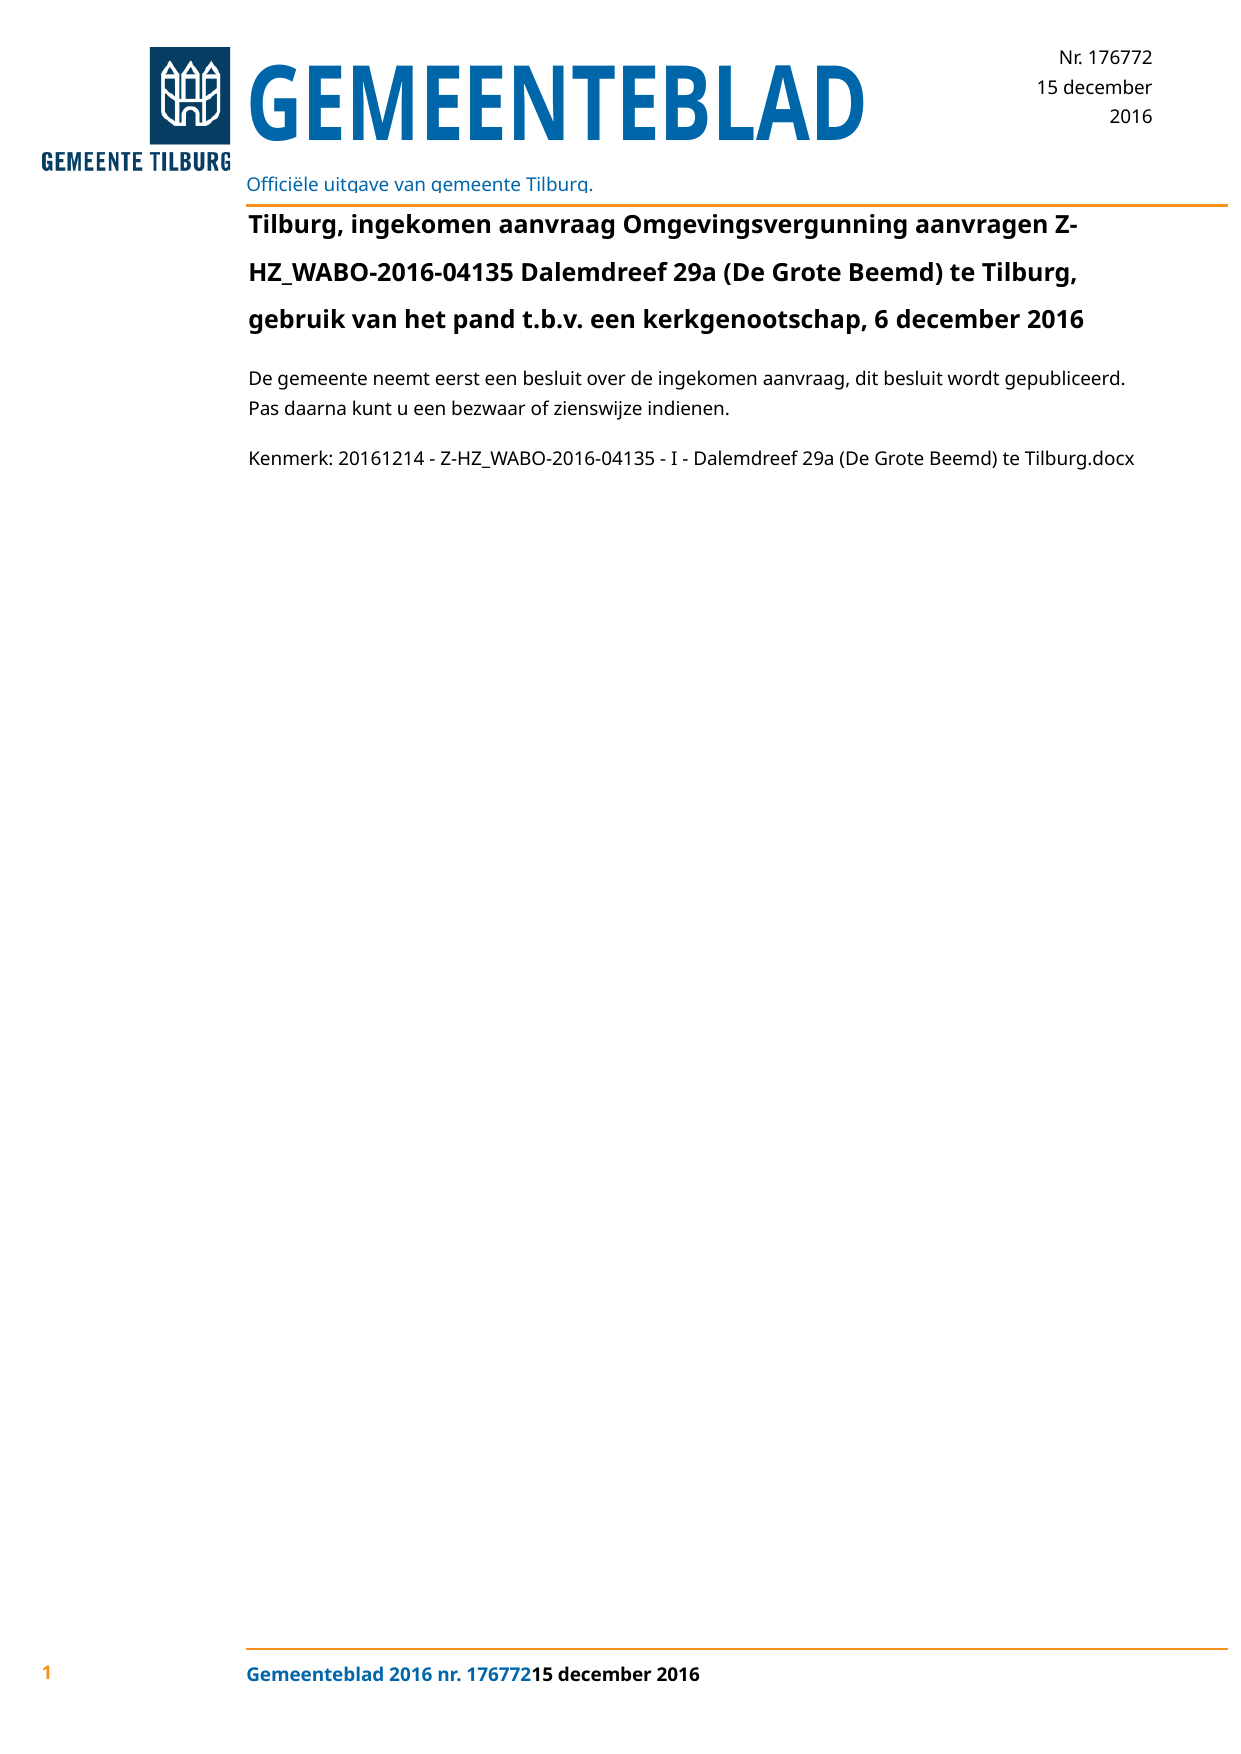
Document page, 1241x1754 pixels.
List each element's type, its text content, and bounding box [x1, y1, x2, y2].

text Kenmerk: 20161214 - Z-HZ_WABO-2016-04135 - I - Dalemdreef 29a (De Grote Beemd) te Tilburg.docx [248, 446, 1152, 471]
text De gemeente neemt eerst een besluit over de ingekomen aanvraag, dit besluit wordt gepubliceerd. Pas daarna kunt u een bezwaar of zienswijze indienen. [248, 366, 1152, 421]
picture [41, 47, 231, 172]
text Tilburg, ingekomen aanvraag Omgevingsvergunning aanvragen Z-HZ_WABO-2016-04135 Dalemdreef 29a (De Grote Beemd) te Tilburg, gebruik van het pand t.b.v. een kerkgenootschap, 6 december 2016 [248, 207, 1152, 336]
